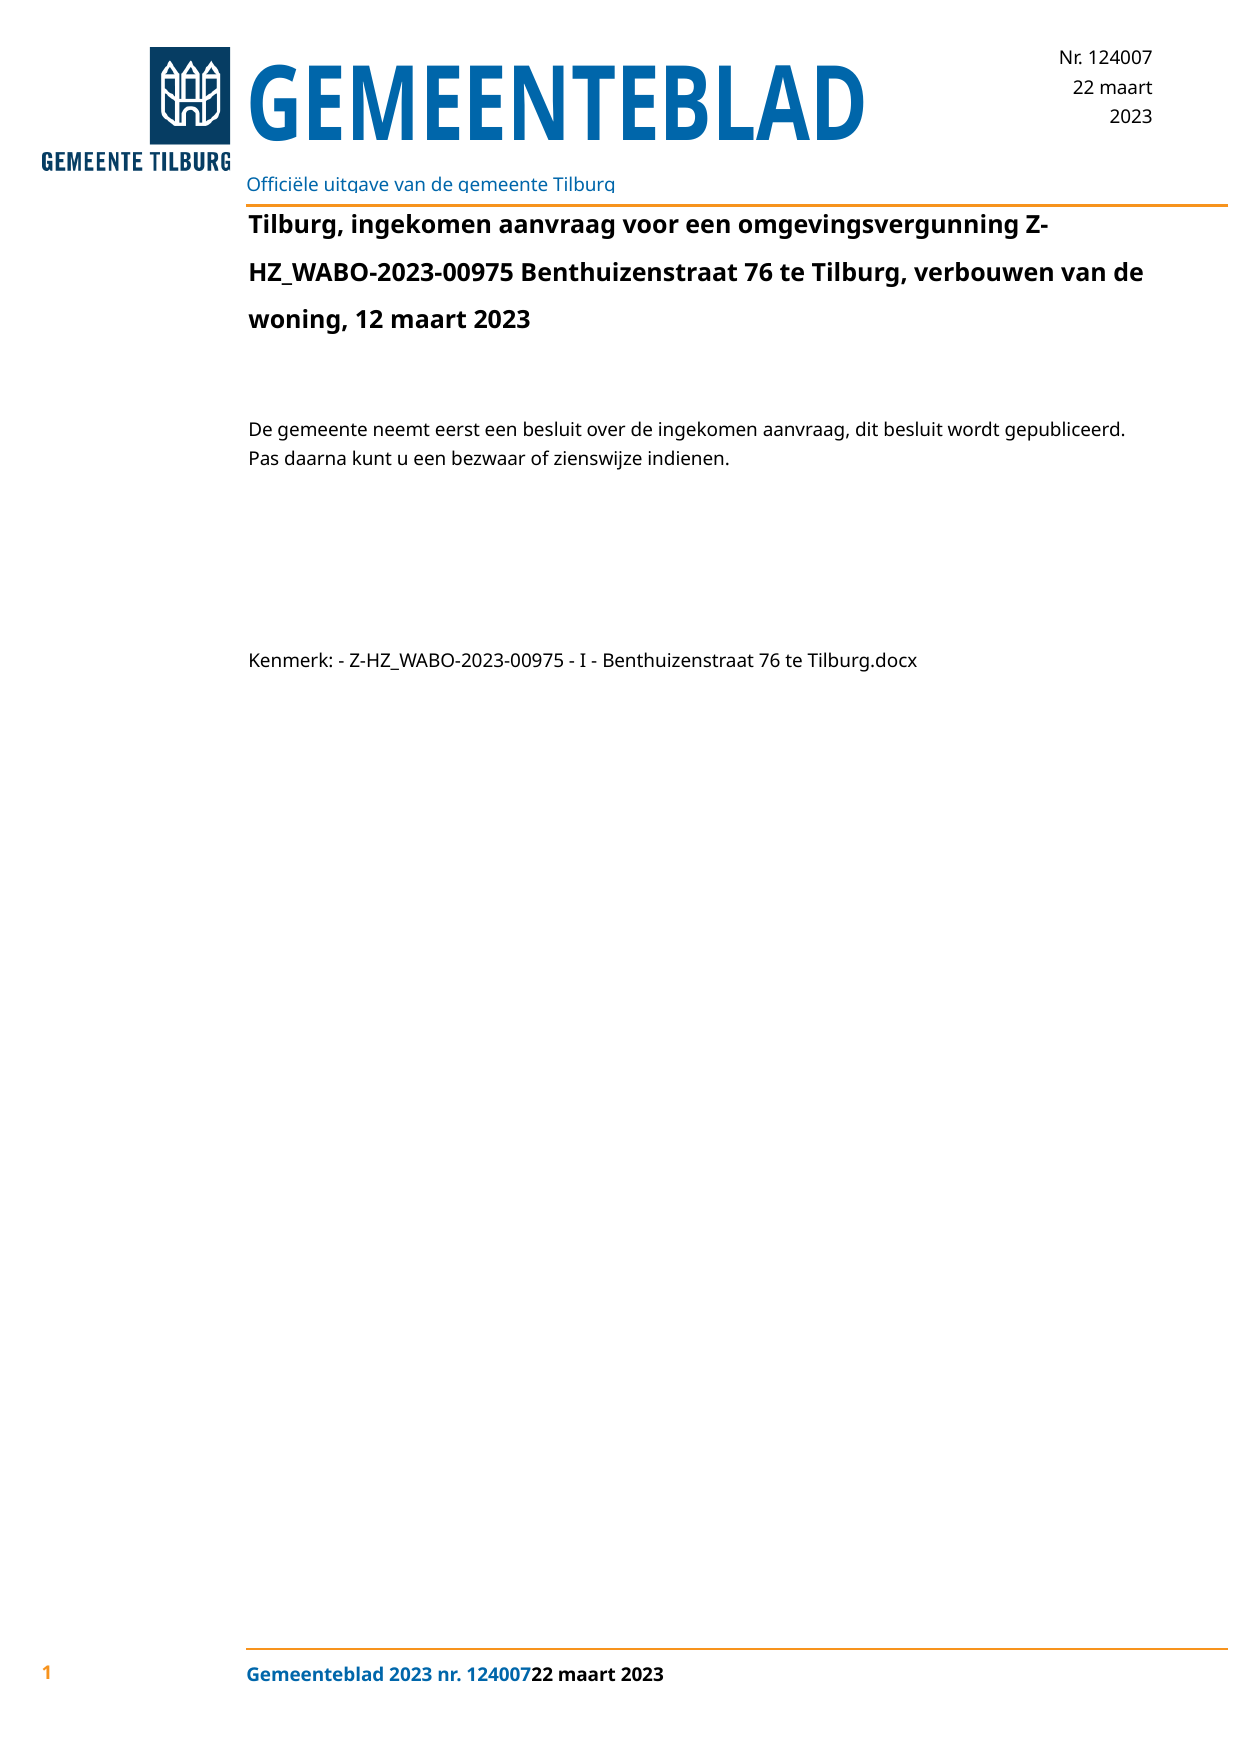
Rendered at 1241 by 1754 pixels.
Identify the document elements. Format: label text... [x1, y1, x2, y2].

picture [41, 47, 231, 172]
text Tilburg, ingekomen aanvraag voor een omgevingsvergunning Z-HZ_WABO-2023-00975 Benthuizenstraat 76 te Tilburg, verbouwen van de woning, 12 maart 2023 [248, 207, 1152, 336]
text Kenmerk: - Z-HZ_WABO-2023-00975 - I - Benthuizenstraat 76 te Tilburg.docx [248, 647, 1152, 673]
text De gemeente neemt eerst een besluit over de ingekomen aanvraag, dit besluit wordt gepubliceerd. Pas daarna kunt u een bezwaar of zienswijze indienen. [248, 416, 1152, 471]
